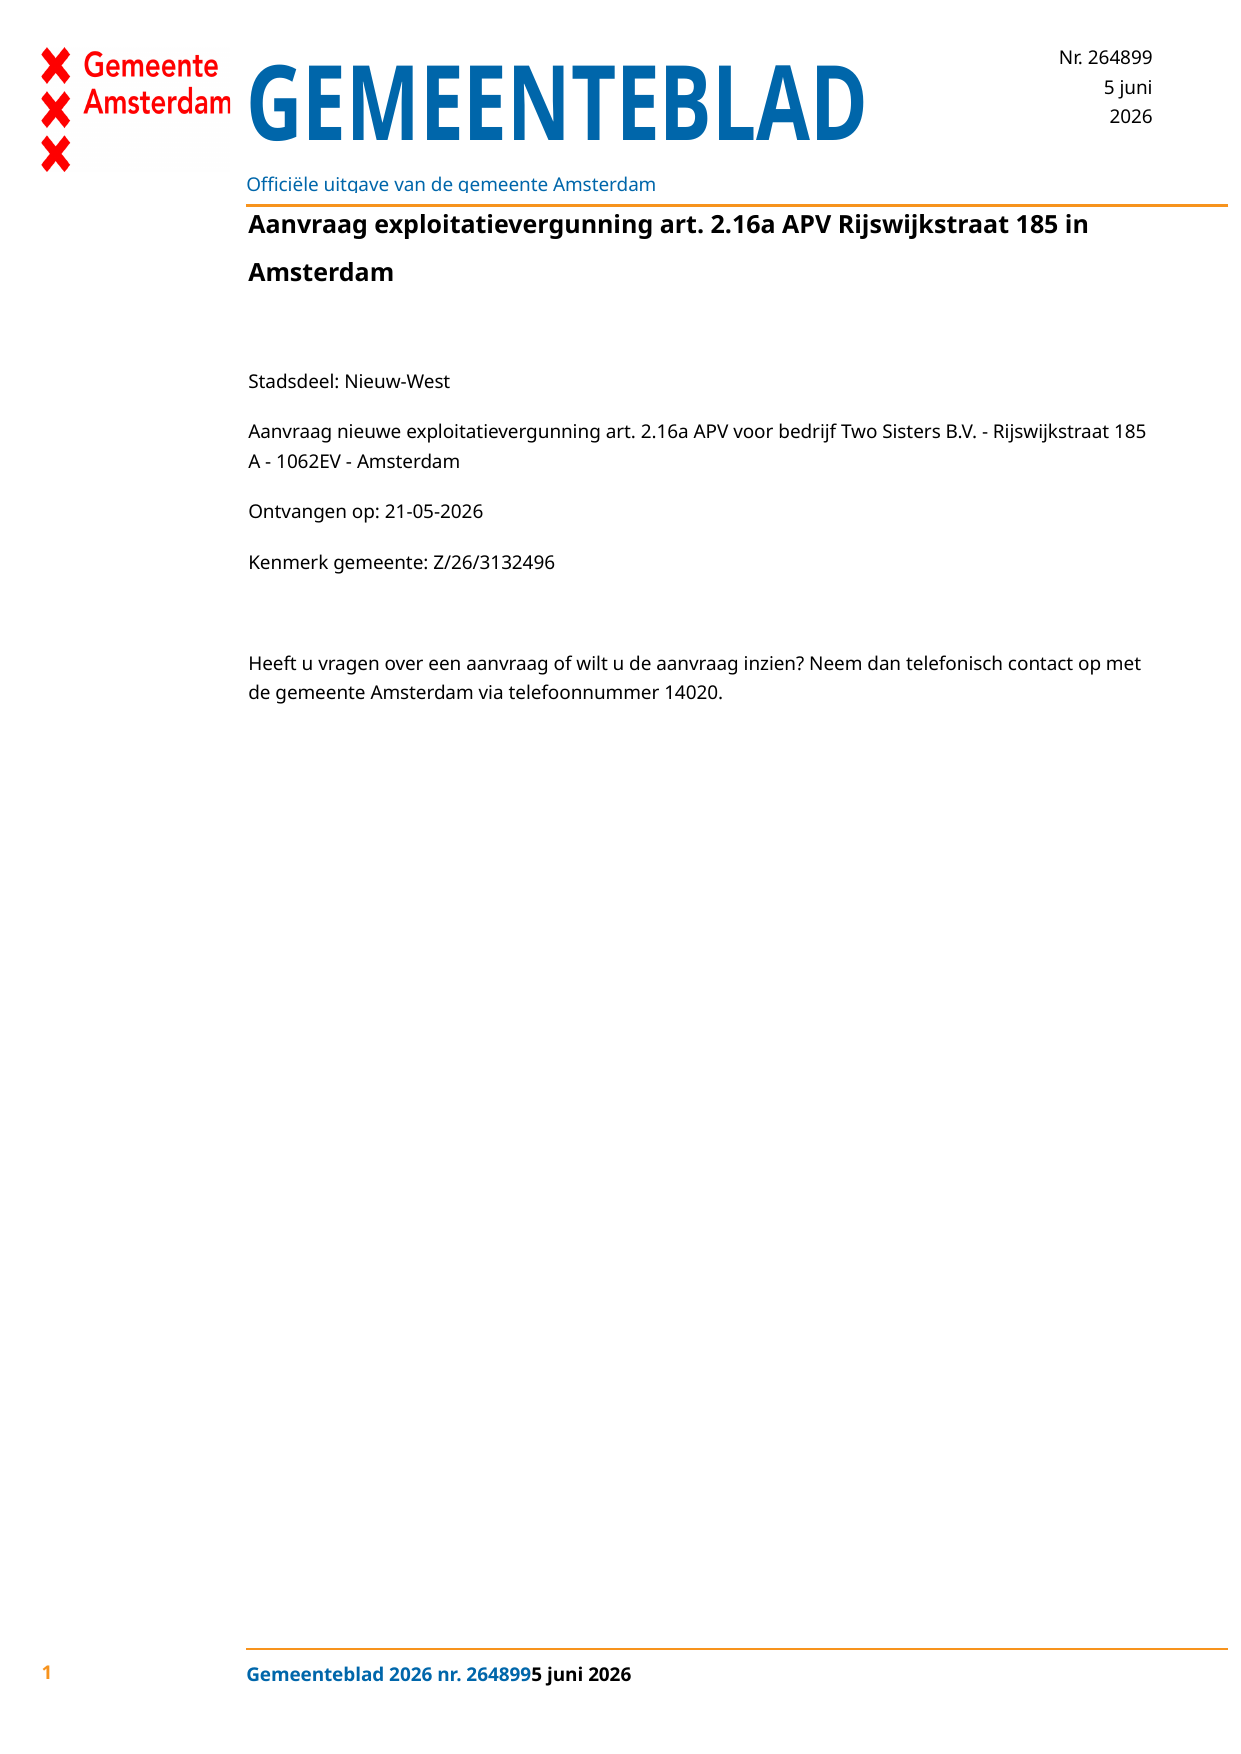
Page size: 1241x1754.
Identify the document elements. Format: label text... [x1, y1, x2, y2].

text Ontvangen op: 21-05-2026 [248, 499, 1152, 524]
text Aanvraag exploitatievergunning art. 2.16a APV Rijswijkstraat 185 in Amsterdam [248, 207, 1152, 288]
text Stadsdeel: Nieuw-West [248, 368, 1152, 394]
picture [41, 47, 231, 172]
text Heeft u vragen over een aanvraag of wilt u de aanvraag inzien? Neem dan telefonisch contact op met de gemeente Amsterdam via telefoonnummer 14020. [248, 650, 1152, 705]
text Aanvraag nieuwe exploitatievergunning art. 2.16a APV voor bedrijf Two Sisters B.V. - Rijswijkstraat 185 A - 1062EV - Amsterdam [248, 419, 1152, 474]
text Kenmerk gemeente: Z/26/3132496 [248, 549, 1152, 575]
